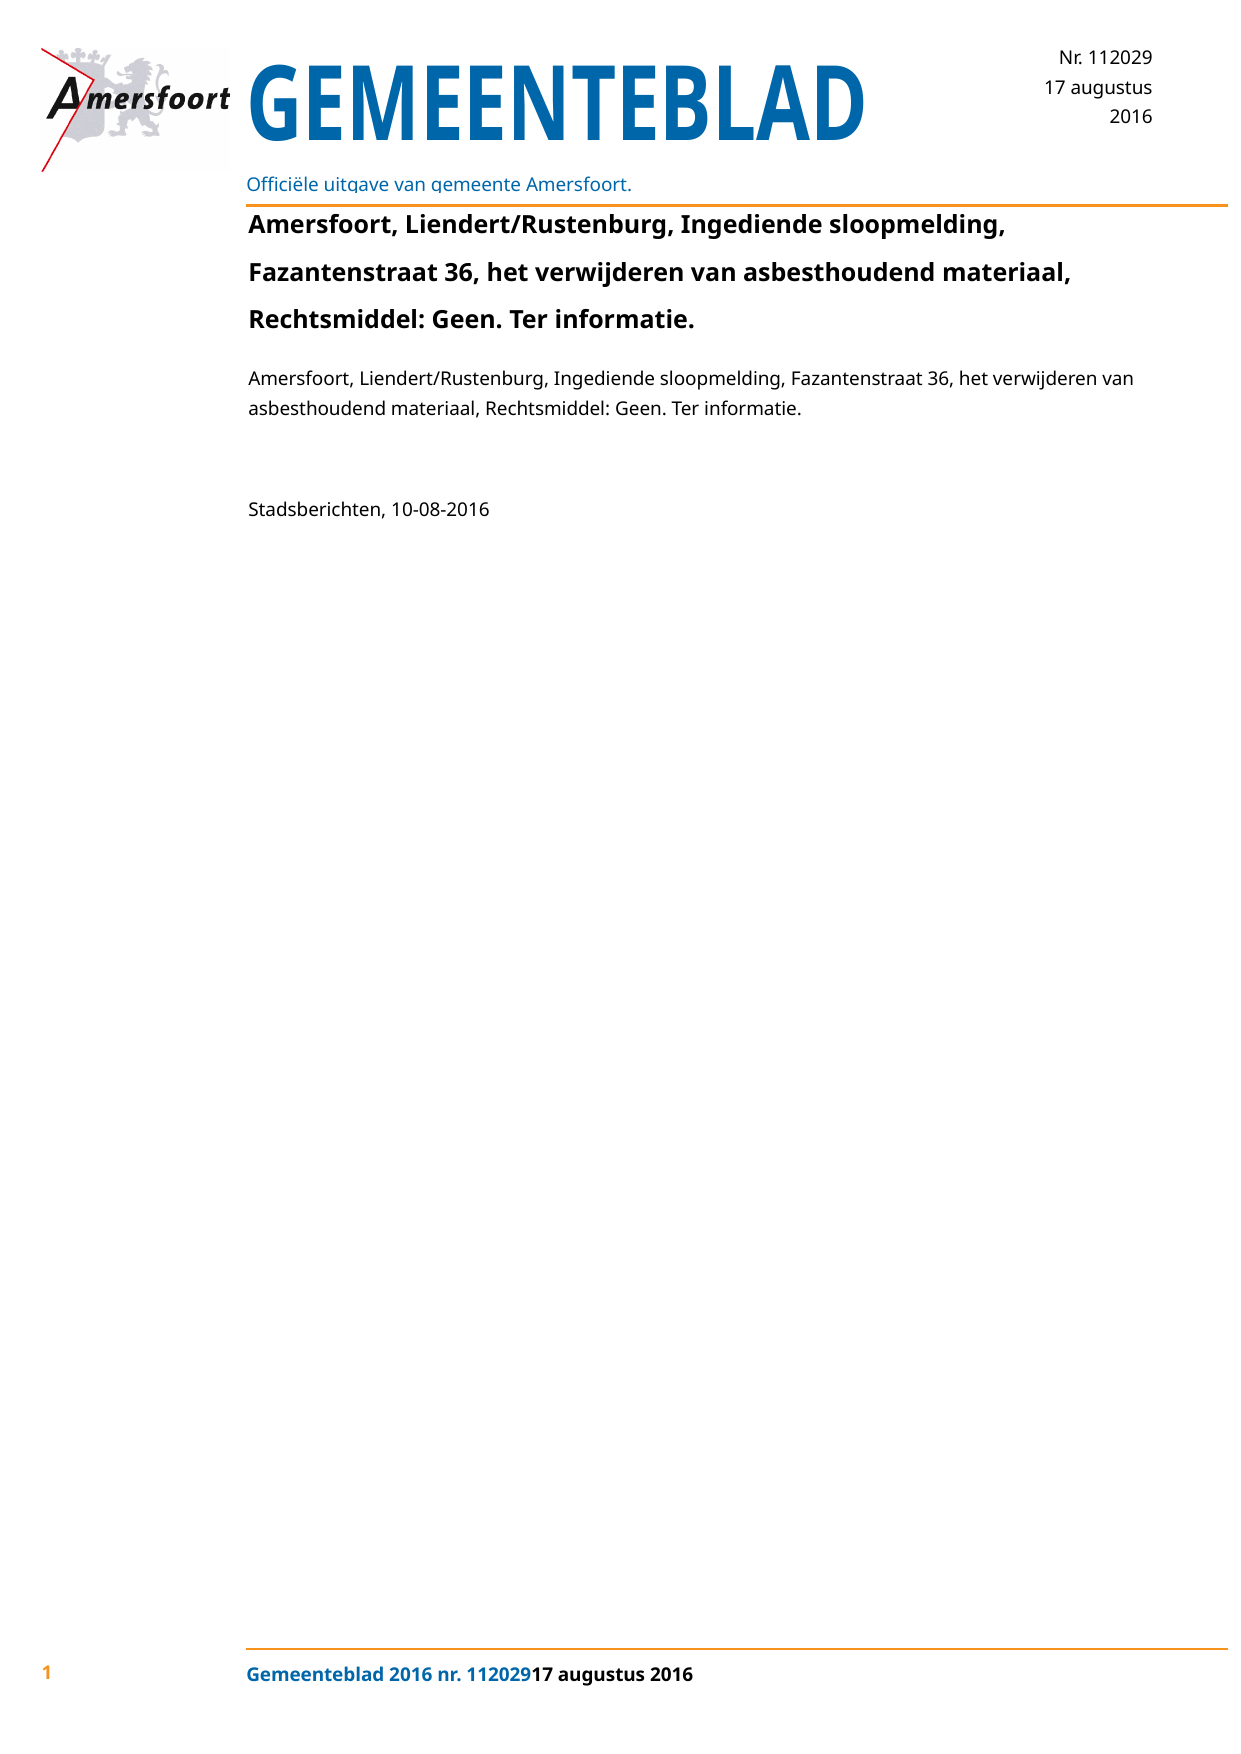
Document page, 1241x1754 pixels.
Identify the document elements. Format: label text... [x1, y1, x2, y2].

text Amersfoort, Liendert/Rustenburg, Ingediende sloopmelding, Fazantenstraat 36, het verwijderen van asbesthoudend materiaal, Rechtsmiddel: Geen. Ter informatie. [248, 366, 1152, 421]
text Amersfoort, Liendert/Rustenburg, Ingediende sloopmelding, Fazantenstraat 36, het verwijderen van asbesthoudend materiaal, Rechtsmiddel: Geen. Ter informatie. [248, 207, 1152, 336]
picture [41, 47, 231, 172]
text Stadsberichten, 10-08-2016 [248, 496, 1152, 522]
